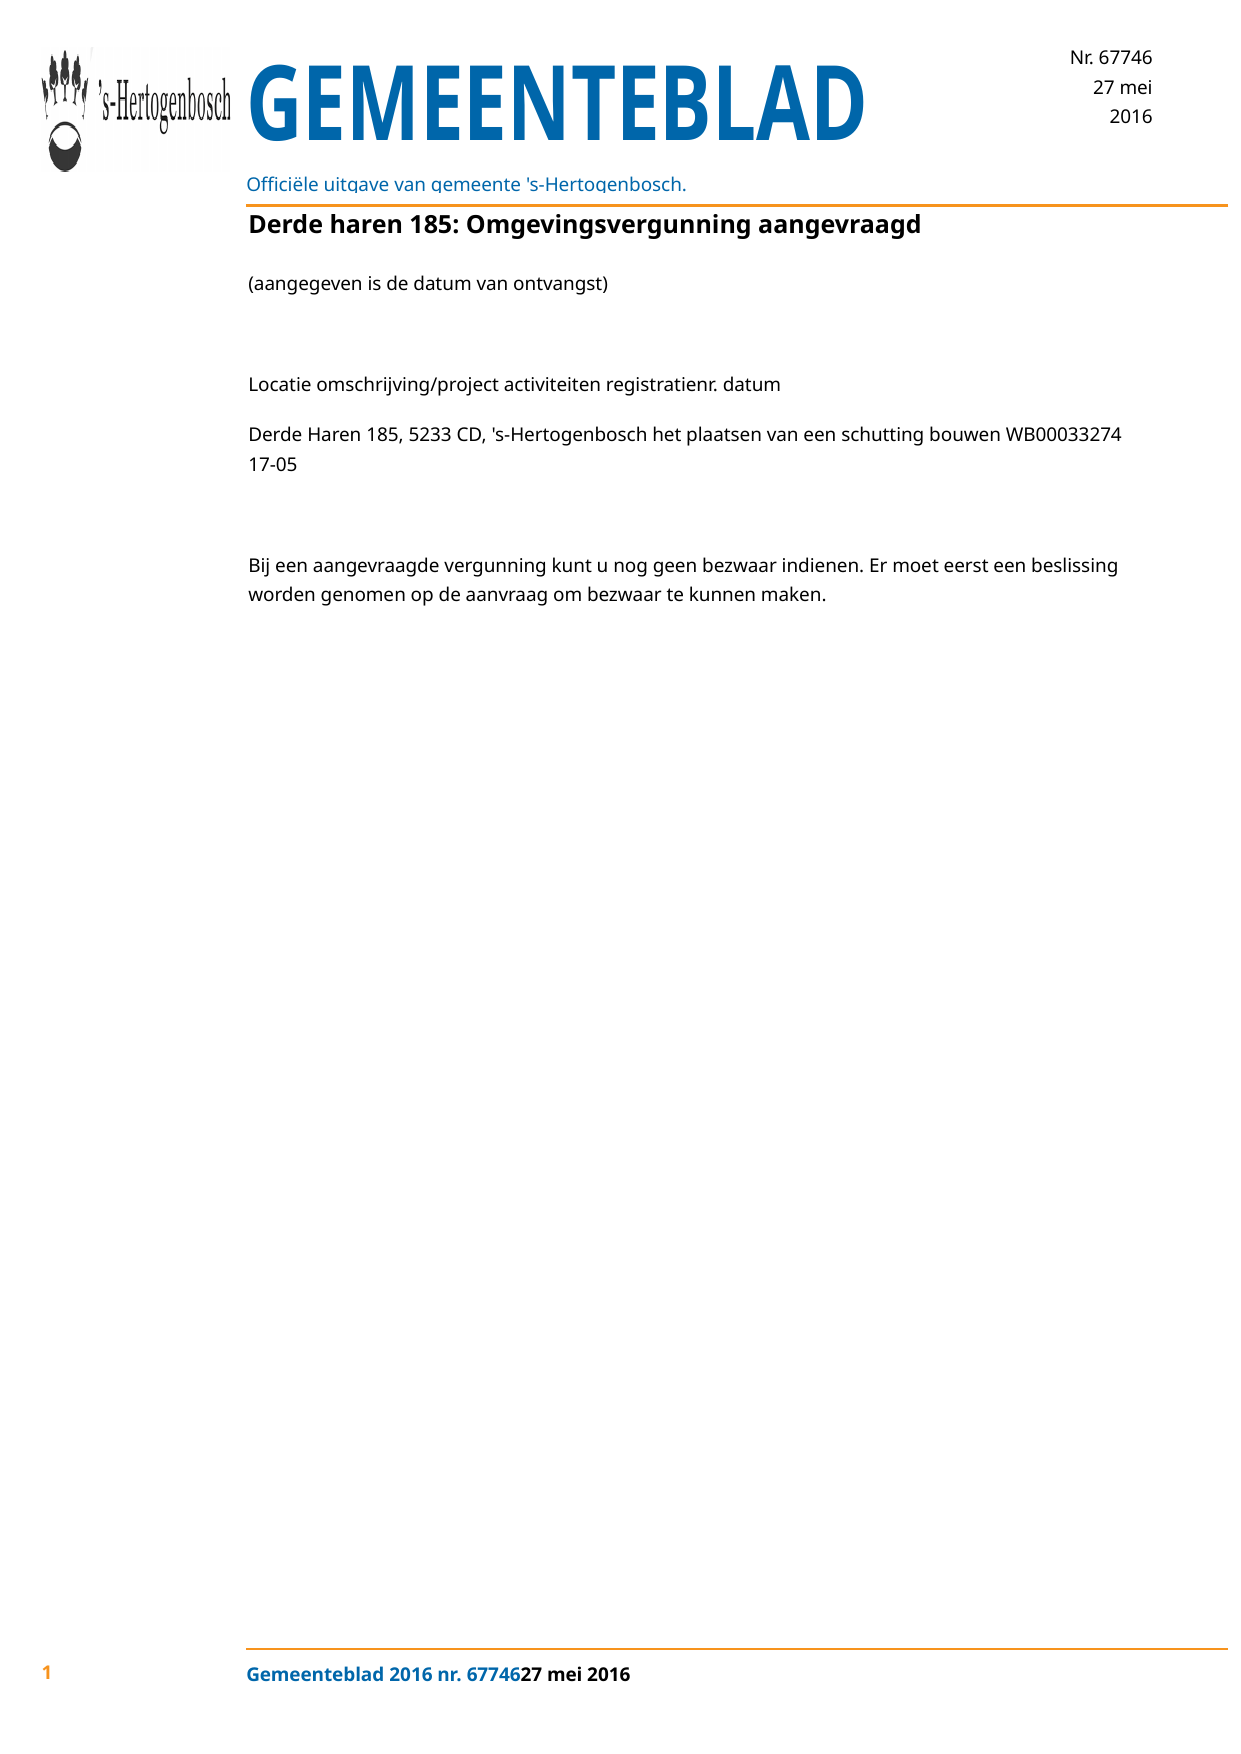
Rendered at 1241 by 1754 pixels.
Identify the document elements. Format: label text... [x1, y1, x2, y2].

text (aangegeven is de datum van ontvangst) [248, 270, 1152, 296]
text Derde haren 185: Omgevingsvergunning aangevraagd [248, 207, 1152, 241]
text Locatie omschrijving/project activiteiten registratienr. datum [248, 371, 1152, 397]
text Bij een aangevraagde vergunning kunt u nog geen bezwaar indienen. Er moet eerst een beslissing worden genomen op de aanvraag om bezwaar te kunnen maken. [248, 552, 1152, 607]
text Derde Haren 185, 5233 CD, 's-Hertogenbosch het plaatsen van een schutting bouwen WB00033274 17-05 [248, 422, 1152, 477]
picture [41, 47, 231, 172]
